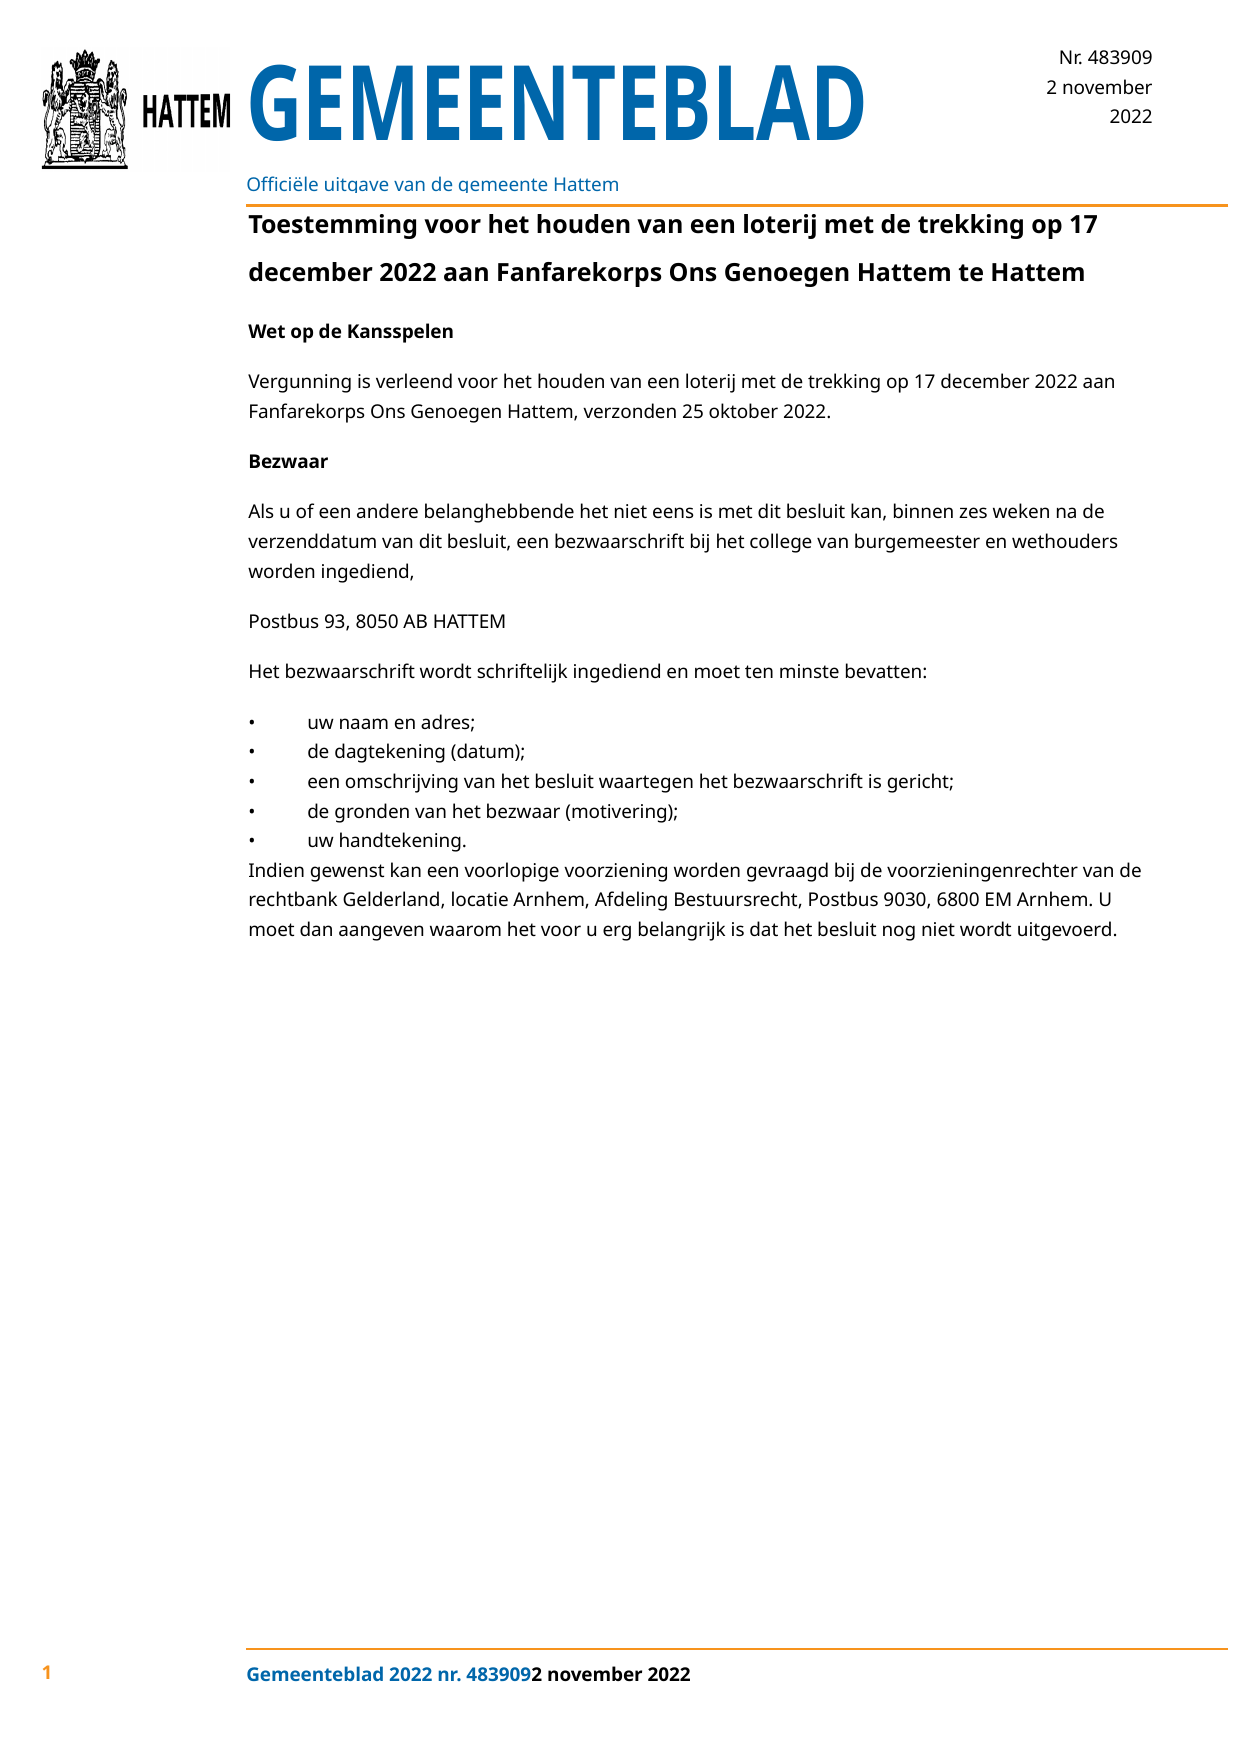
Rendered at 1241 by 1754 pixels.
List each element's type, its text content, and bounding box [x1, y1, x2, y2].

text Het bezwaarschrift wordt schriftelijk ingediend en moet ten minste bevatten: [248, 659, 1152, 684]
picture [41, 47, 231, 172]
list uw naam en adres; [248, 709, 1152, 735]
list een omschrijving van het besluit waartegen het bezwaarschrift is gericht; [248, 768, 1152, 794]
list de dagtekening (datum); [248, 739, 1152, 764]
text Bezwaar [248, 448, 1152, 474]
text Vergunning is verleend voor het houden van een loterij met de trekking op 17 december 2022 aan Fanfarekorps Ons Genoegen Hattem, verzonden 25 oktober 2022. [248, 368, 1152, 424]
list de gronden van het bezwaar (motivering); [248, 798, 1152, 824]
text Indien gewenst kan een voorlopige voorziening worden gevraagd bij de voorzieningenrechter van de rechtbank Gelderland, locatie Arnhem, Afdeling Bestuursrecht, Postbus 9030, 6800 EM Arnhem. U moet dan aangeven waarom het voor u erg belangrijk is dat het besluit nog niet wordt uitgevoerd. [248, 857, 1152, 942]
text Wet op de Kansspelen [248, 318, 1152, 344]
text Als u of een andere belanghebbende het niet eens is met dit besluit kan, binnen zes weken na de verzenddatum van dit besluit, een bezwaarschrift bij het college van burgemeester en wethouders worden ingediend, [248, 499, 1152, 584]
text Postbus 93, 8050 AB HATTEM [248, 608, 1152, 634]
list uw handtekening. [248, 827, 1152, 853]
text Toestemming voor het houden van een loterij met de trekking op 17 december 2022 aan Fanfarekorps Ons Genoegen Hattem te Hattem [248, 207, 1152, 288]
